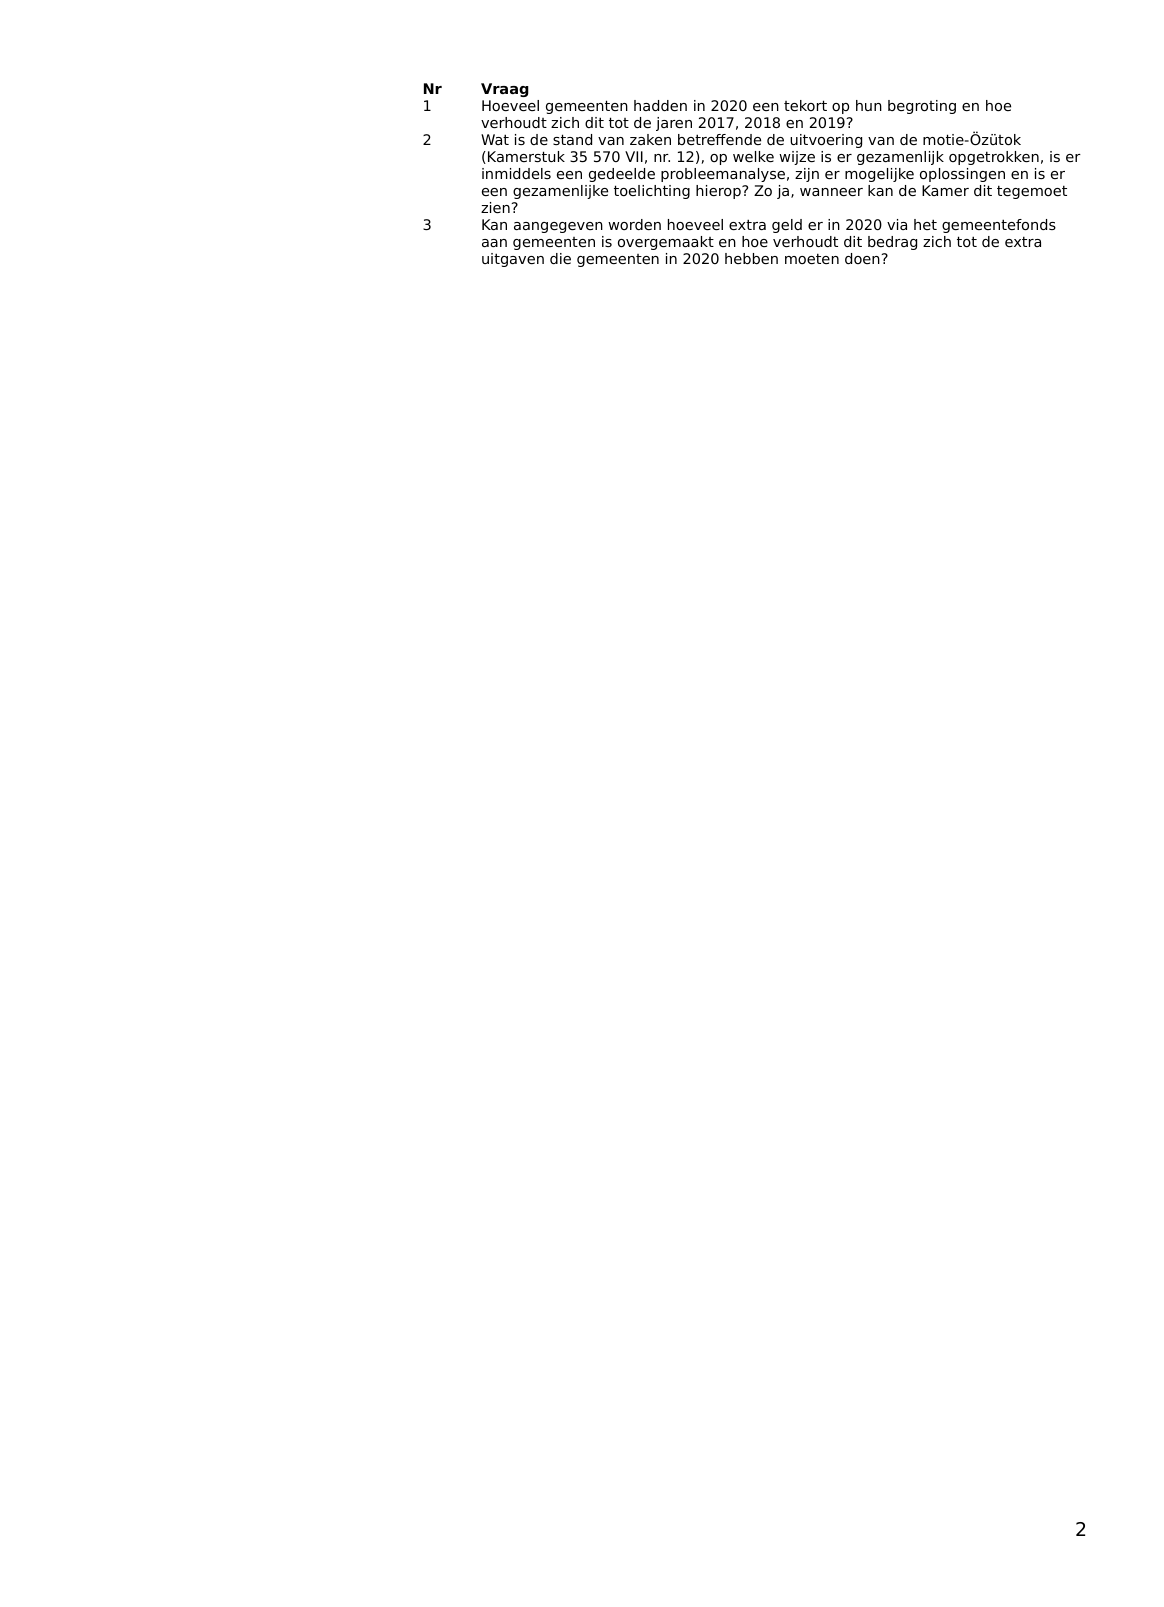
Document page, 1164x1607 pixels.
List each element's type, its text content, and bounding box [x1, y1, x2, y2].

table_header Nr [422, 81, 475, 98]
table_cell 1 [422, 98, 475, 132]
table_cell Hoeveel gemeenten hadden in 2020 een tekort op hun begroting en hoe verhoudt zich dit tot de jaren 2017, 2018 en 2019? [475, 98, 1087, 132]
table_cell Kan aangegeven worden hoeveel extra geld er in 2020 via het gemeentefonds aan gemeenten is overgemaakt en hoe verhoudt dit bedrag zich tot de extra uitgaven die gemeenten in 2020 hebben moeten doen? [475, 217, 1087, 268]
table_cell Wat is de stand van zaken betreffende de uitvoering van de motie-Özütok (Kamerstuk 35 570 VII, nr. 12), op welke wijze is er gezamenlijk opgetrokken, is er inmiddels een gedeelde probleemanalyse, zijn er mogelijke oplossingen en is er een gezamenlijke toelichting hierop? Zo ja, wanneer kan de Kamer dit tegemoet zien? [475, 132, 1087, 217]
table_cell 2 [422, 132, 475, 217]
table_cell 3 [422, 217, 475, 268]
table_header Vraag [475, 81, 1087, 98]
